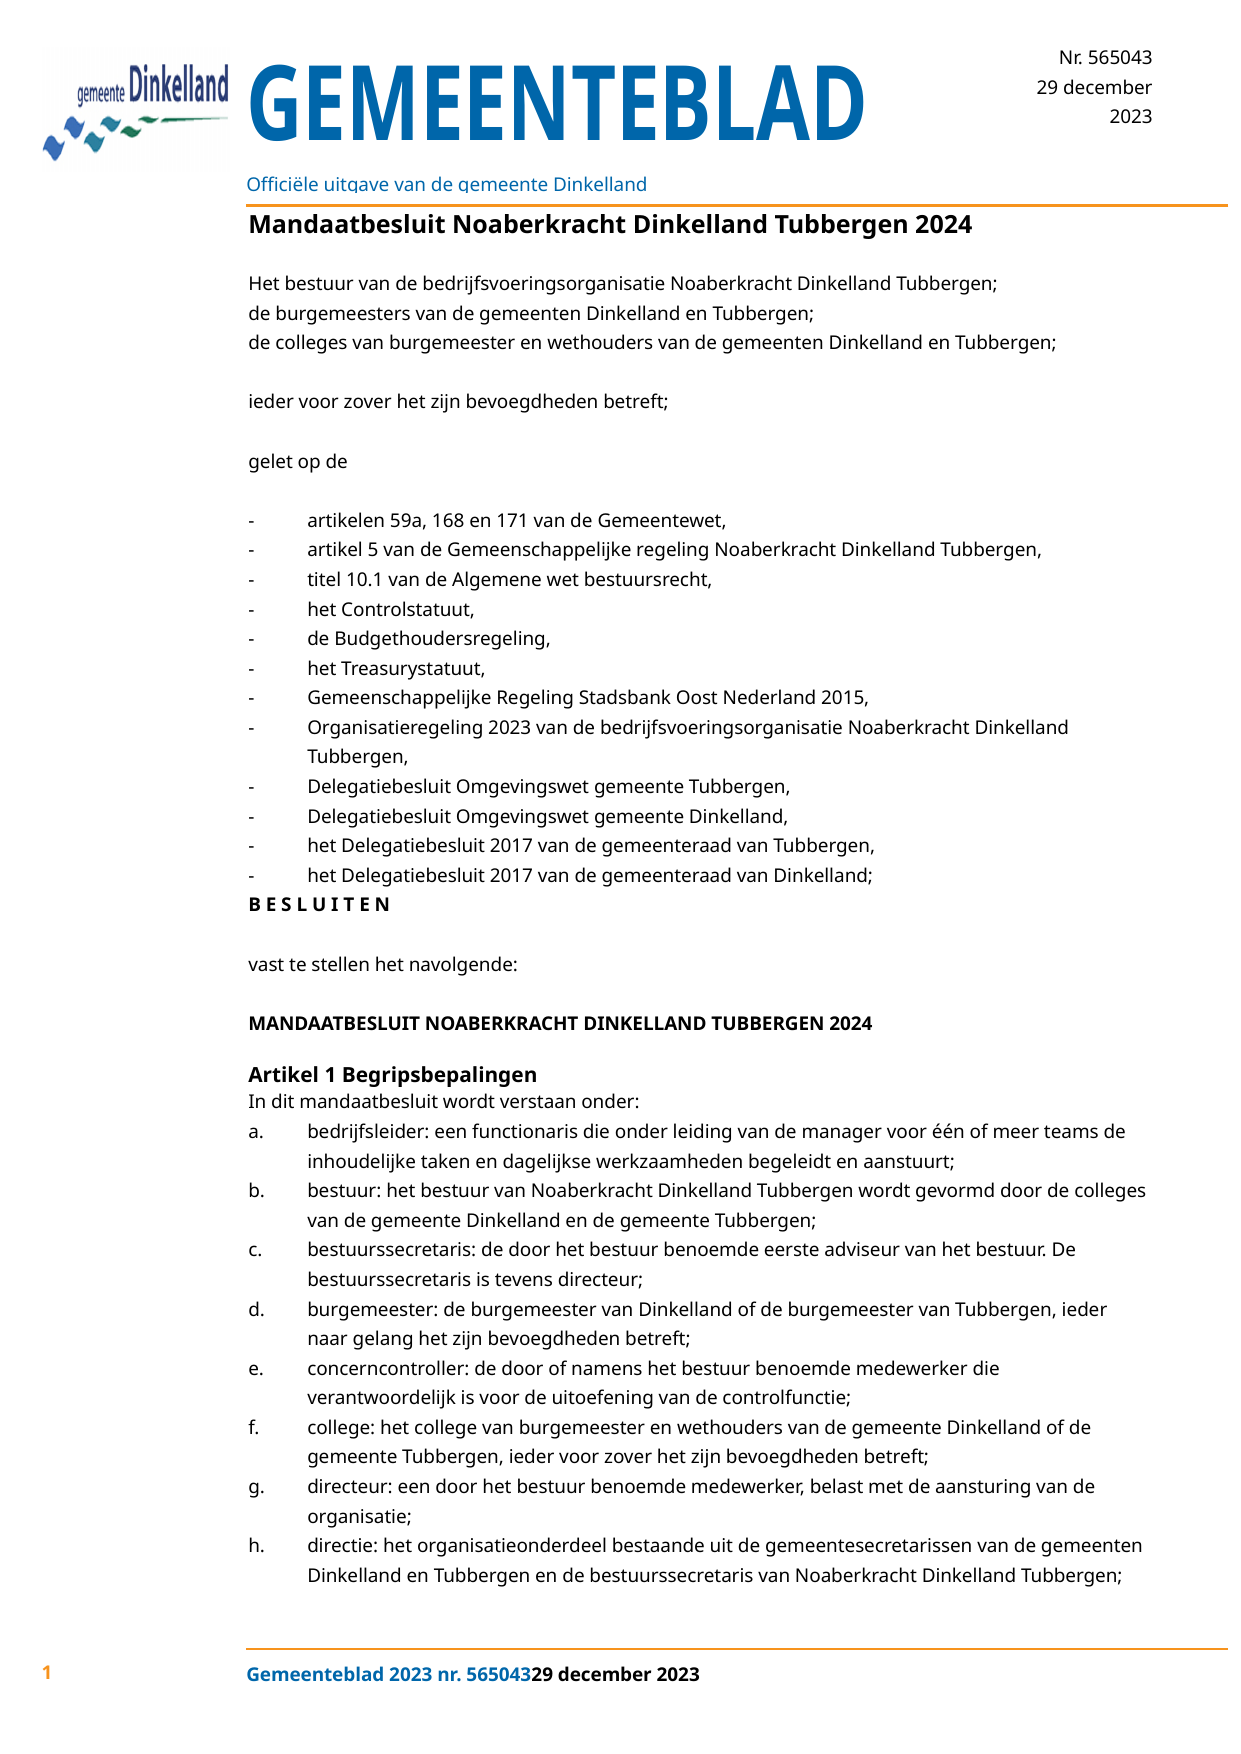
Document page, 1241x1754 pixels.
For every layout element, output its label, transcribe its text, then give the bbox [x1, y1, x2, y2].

list het Treasurystatuut, [248, 655, 1152, 681]
list burgemeester: de burgemeester van Dinkelland of de burgemeester van Tubbergen, ieder naar gelang het zijn bevoegdheden betreft; [248, 1296, 1152, 1351]
text de burgemeesters van de gemeenten Dinkelland en Tubbergen; [248, 300, 1152, 326]
list Gemeenschappelijke Regeling Stadsbank Oost Nederland 2015, [248, 684, 1152, 710]
list directeur: een door het bestuur benoemde medewerker, belast met de aansturing van de organisatie; [248, 1473, 1152, 1529]
list het Delegatiebesluit 2017 van de gemeenteraad van Tubbergen, [248, 832, 1152, 858]
list college: het college van burgemeester en wethouders van de gemeente Dinkelland of de gemeente Tubbergen, ieder voor zover het zijn bevoegdheden betreft; [248, 1414, 1152, 1469]
list titel 10.1 van de Algemene wet bestuursrecht, [248, 566, 1152, 592]
list de Budgethoudersregeling, [248, 625, 1152, 651]
list bestuur: het bestuur van Noaberkracht Dinkelland Tubbergen wordt gevormd door de colleges van de gemeente Dinkelland en de gemeente Tubbergen; [248, 1177, 1152, 1233]
list het Controlstatuut, [248, 596, 1152, 621]
text Mandaatbesluit Noaberkracht Dinkelland Tubbergen 2024 [248, 207, 1152, 241]
text de colleges van burgemeester en wethouders van de gemeenten Dinkelland en Tubbergen; [248, 329, 1152, 355]
list Organisatieregeling 2023 van de bedrijfsvoeringsorganisatie Noaberkracht Dinkelland Tubbergen, [248, 714, 1152, 769]
list het Delegatiebesluit 2017 van de gemeenteraad van Dinkelland; [248, 862, 1152, 888]
list bedrijfsleider: een functionaris die onder leiding van de manager voor één of meer teams de inhoudelijke taken en dagelijkse werkzaamheden begeleidt en aanstuurt; [248, 1118, 1152, 1174]
text MANDAATBESLUIT NOABERKRACHT DINKELLAND TUBBERGEN 2024 [248, 1010, 1152, 1036]
text vast te stellen het navolgende: [248, 951, 1152, 976]
list Delegatiebesluit Omgevingswet gemeente Tubbergen, [248, 773, 1152, 799]
list Delegatiebesluit Omgevingswet gemeente Dinkelland, [248, 803, 1152, 828]
list artikelen 59a, 168 en 171 van de Gemeentewet, [248, 507, 1152, 533]
list artikel 5 van de Gemeenschappelijke regeling Noaberkracht Dinkelland Tubbergen, [248, 537, 1152, 562]
text gelet op de [248, 448, 1152, 473]
text Artikel 1 Begripsbepalingen [248, 1060, 1152, 1089]
text Het bestuur van de bedrijfsvoeringsorganisatie Noaberkracht Dinkelland Tubbergen; [248, 270, 1152, 296]
list concerncontroller: de door of namens het bestuur benoemde medewerker die verantwoordelijk is voor de uitoefening van de controlfunctie; [248, 1355, 1152, 1410]
text ieder voor zover het zijn bevoegdheden betreft; [248, 389, 1152, 414]
list directie: het organisatieonderdeel bestaande uit de gemeentesecretarissen van de gemeenten Dinkelland en Tubbergen en de bestuurssecretaris van Noaberkracht Dinkelland Tubbergen; [248, 1532, 1152, 1588]
list bestuurssecretaris: de door het bestuur benoemde eerste adviseur van het bestuur. De bestuurssecretaris is tevens directeur; [248, 1237, 1152, 1292]
text In dit mandaatbesluit wordt verstaan onder: [248, 1089, 1152, 1114]
text B E S L U I T E N [248, 892, 1152, 917]
picture [41, 47, 231, 172]
